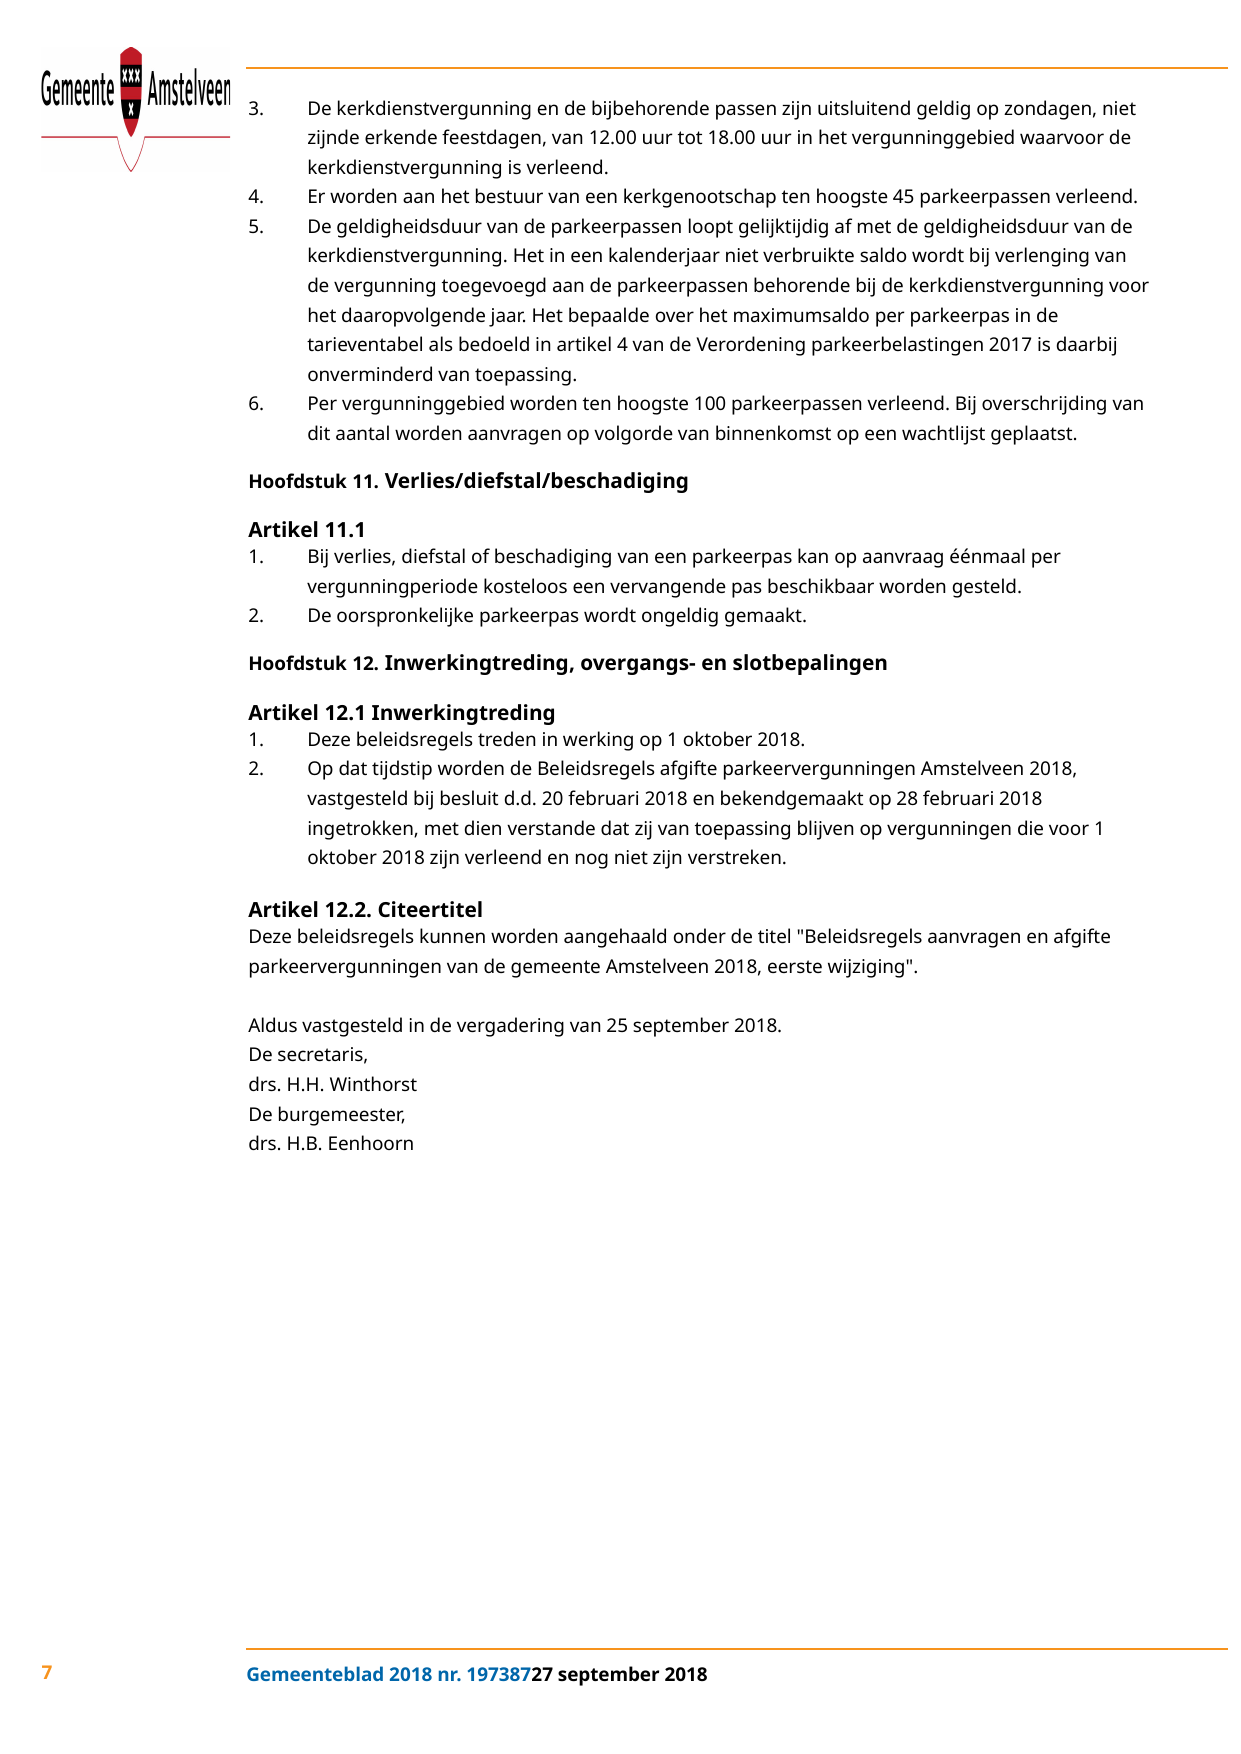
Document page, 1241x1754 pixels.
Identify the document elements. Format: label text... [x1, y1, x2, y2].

text Aldus vastgesteld in de vergadering van 25 september 2018. [248, 1012, 1152, 1038]
list Op dat tijdstip worden de Beleidsregels afgifte parkeervergunningen Amstelveen 2018, vastgesteld bij besluit d.d. 20 februari 2018 en bekendgemaakt op 28 februari 2018 ingetrokken, met dien verstande dat zij van toepassing blijven op vergunningen die voor 1 oktober 2018 zijn verleend en nog niet zijn verstreken. [248, 756, 1152, 870]
text De burgemeester, [248, 1101, 1152, 1126]
list Deze beleidsregels treden in werking op 1 oktober 2018. [248, 726, 1152, 752]
text drs. H.H. Winthorst [248, 1071, 1152, 1097]
text Hoofdstuk 12. Inwerkingtreding, overgangs- en slotbepalingen [248, 648, 1152, 677]
text De secretaris, [248, 1042, 1152, 1067]
list De kerkdienstvergunning en de bijbehorende passen zijn uitsluitend geldig op zondagen, niet zijnde erkende feestdagen, van 12.00 uur tot 18.00 uur in het vergunninggebied waarvoor de kerkdienstvergunning is verleend. [248, 95, 1152, 180]
list De oorspronkelijke parkeerpas wordt ongeldig gemaakt. [248, 603, 1152, 628]
text Artikel 12.2. Citeertitel [248, 895, 1152, 923]
text drs. H.B. Eenhoorn [248, 1130, 1152, 1156]
list Bij verlies, diefstal of beschadiging van een parkeerpas kan op aanvraag éénmaal per vergunningperiode kosteloos een vervangende pas beschikbaar worden gesteld. [248, 543, 1152, 599]
list Er worden aan het bestuur van een kerkgenootschap ten hoogste 45 parkeerpassen verleend. [248, 183, 1152, 209]
list Per vergunninggebied worden ten hoogste 100 parkeerpassen verleend. Bij overschrijding van dit aantal worden aanvragen op volgorde van binnenkomst op een wachtlijst geplaatst. [248, 391, 1152, 446]
picture [41, 47, 231, 172]
text Artikel 12.1 Inwerkingtreding [248, 698, 1152, 726]
text Deze beleidsregels kunnen worden aangehaald onder de titel "Beleidsregels aanvragen en afgifte parkeervergunningen van de gemeente Amstelveen 2018, eerste wijziging". [248, 923, 1152, 978]
list De geldigheidsduur van de parkeerpassen loopt gelijktijdig af met de geldigheidsduur van de kerkdienstvergunning. Het in een kalenderjaar niet verbruikte saldo wordt bij verlenging van de vergunning toegevoegd aan de parkeerpassen behorende bij de kerkdienstvergunning voor het daaropvolgende jaar. Het bepaalde over het maximumsaldo per parkeerpas in de tarieventabel als bedoeld in artikel 4 van de Verordening parkeerbelastingen 2017 is daarbij onverminderd van toepassing. [248, 213, 1152, 387]
text Hoofdstuk 11. Verlies/diefstal/beschadiging [248, 466, 1152, 494]
text Artikel 11.1 [248, 515, 1152, 543]
